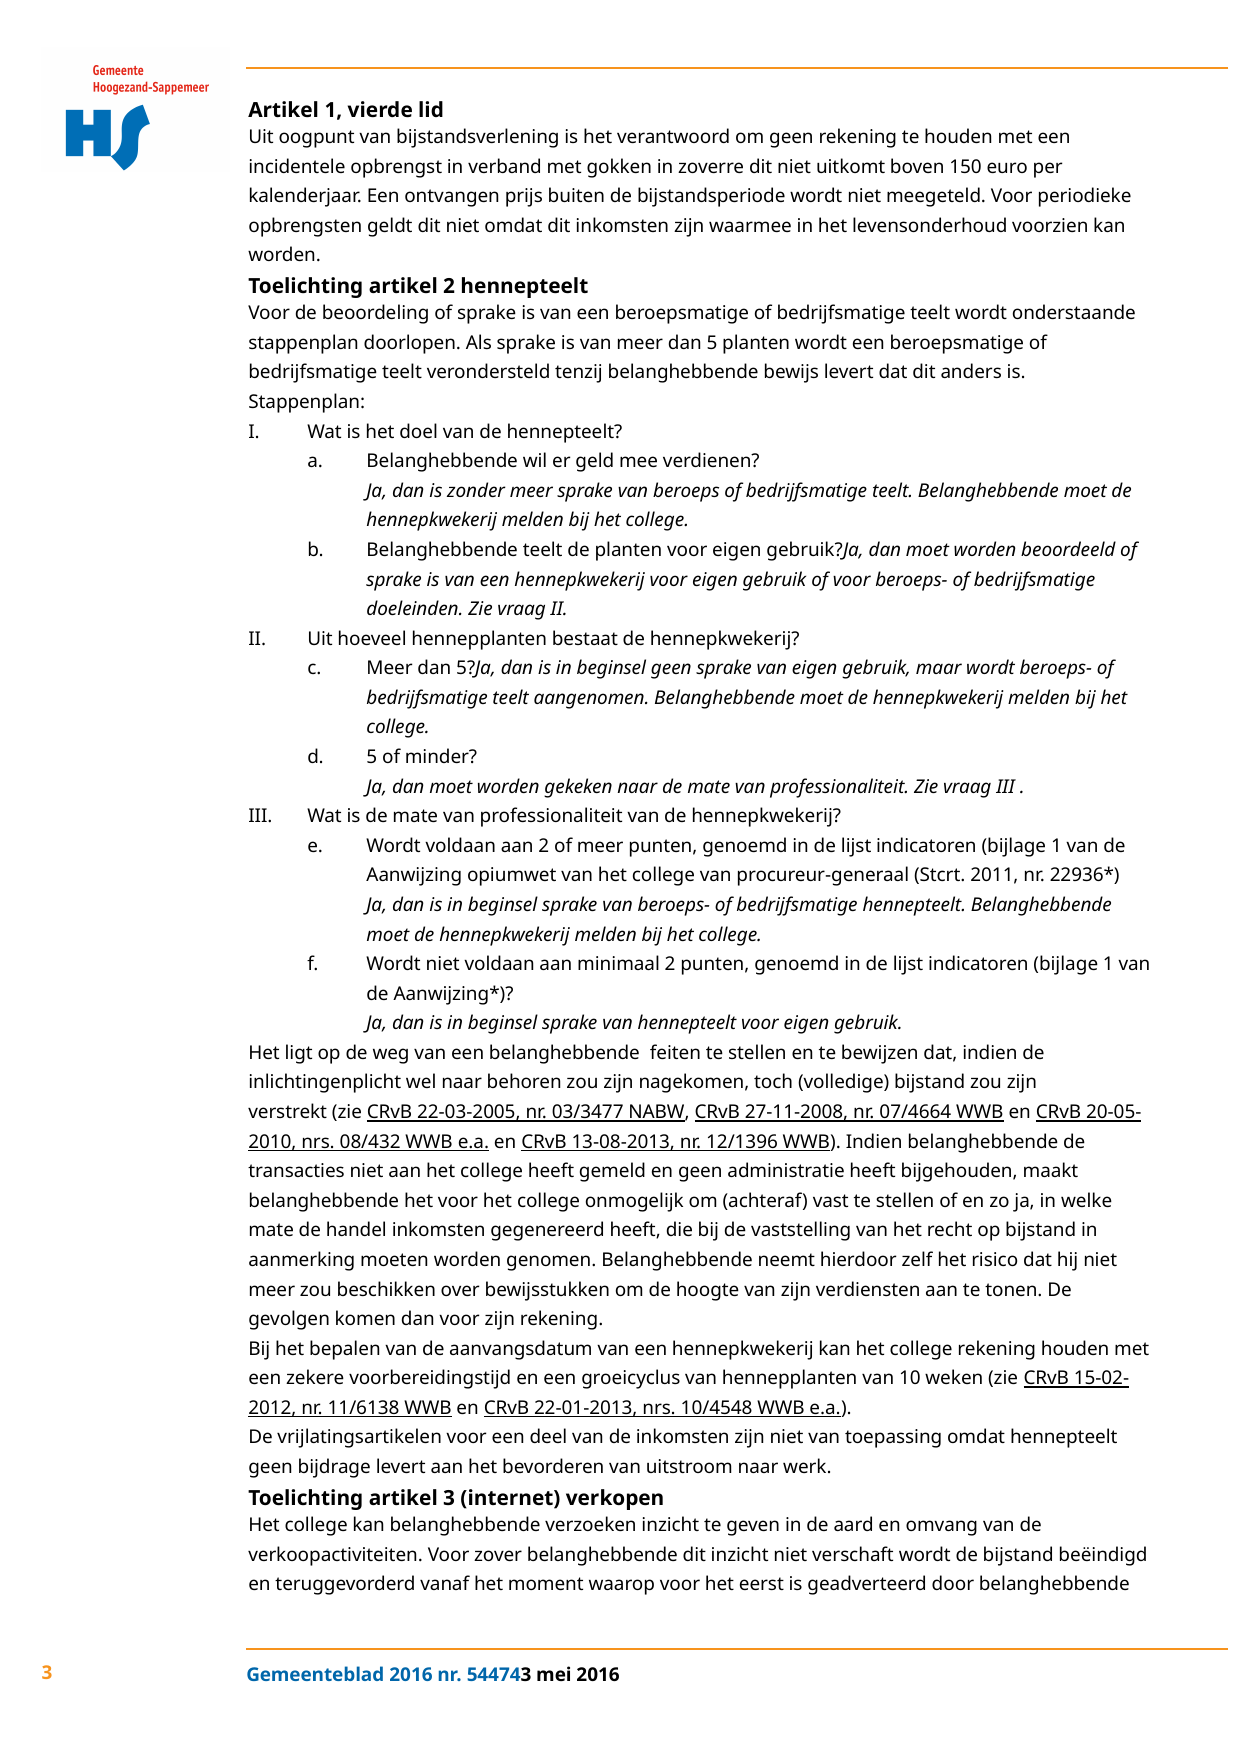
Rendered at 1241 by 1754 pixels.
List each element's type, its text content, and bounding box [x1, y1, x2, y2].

list Uit hoeveel hennepplanten bestaat de hennepkwekerij? [248, 625, 1152, 651]
list Ja, dan is in beginsel sprake van hennepteelt voor eigen gebruik. [307, 1009, 1152, 1035]
text Het ligt op de weg van een belanghebbende feiten te stellen en te bewijzen dat, indien de inlichtingenplicht wel naar behoren zou zijn nagekomen, toch (volledige) bijstand zou zijn verstrekt (zie CRvB 22-03-2005, nr. 03/3477 NABW, CRvB 27-11-2008, nr. 07/4664 WWB en CRvB 20-05-2010, nrs. 08/432 WWB e.a. en CRvB 13-08-2013, nr. 12/1396 WWB). Indien belanghebbende de transacties niet aan het college heeft gemeld en geen administratie heeft bijgehouden, maakt belanghebbende het voor het college onmogelijk om (achteraf) vast te stellen of en zo ja, in welke mate de handel inkomsten gegenereerd heeft, die bij de vaststelling van het recht op bijstand in aanmerking moeten worden genomen. Belanghebbende neemt hierdoor zelf het risico dat hij niet meer zou beschikken over bewijsstukken om de hoogte van zijn verdiensten aan te tonen. De gevolgen komen dan voor zijn rekening. [248, 1039, 1152, 1331]
picture [41, 47, 231, 172]
text Voor de beoordeling of sprake is van een beroepsmatige of bedrijfsmatige teelt wordt onderstaande stappenplan doorlopen. Als sprake is van meer dan 5 planten wordt een beroepsmatige of bedrijfsmatige teelt verondersteld tenzij belanghebbende bewijs levert dat dit anders is. [248, 299, 1152, 384]
list Belanghebbende teelt de planten voor eigen gebruik?Ja, dan moet worden beoordeeld of sprake is van een hennepkwekerij voor eigen gebruik of voor beroeps- of bedrijfsmatige doeleinden. Zie vraag II. [307, 536, 1152, 621]
list Meer dan 5?Ja, dan is in beginsel geen sprake van eigen gebruik, maar wordt beroeps- of bedrijfsmatige teelt aangenomen. Belanghebbende moet de hennepkwekerij melden bij het college. [307, 654, 1152, 739]
list Ja, dan moet worden gekeken naar de mate van professionaliteit. Zie vraag III . [307, 773, 1152, 799]
text Artikel 1, vierde lid [248, 95, 1152, 123]
text Toelichting artikel 3 (internet) verkopen [248, 1483, 1152, 1511]
list Wordt voldaan aan 2 of meer punten, genoemd in de lijst indicatoren (bijlage 1 van de Aanwijzing opiumwet van het college van procureur-generaal (Stcrt. 2011, nr. 22936*) [307, 832, 1152, 887]
list Wordt niet voldaan aan minimaal 2 punten, genoemd in de lijst indicatoren (bijlage 1 van de Aanwijzing*)? [307, 950, 1152, 1006]
text Het college kan belanghebbende verzoeken inzicht te geven in de aard en omvang van de verkoopactiviteiten. Voor zover belanghebbende dit inzicht niet verschaft wordt de bijstand beëindigd en teruggevorderd vanaf het moment waarop voor het eerst is geadverteerd door belanghebbende [248, 1511, 1152, 1596]
list Wat is het doel van de hennepteelt? [248, 418, 1152, 444]
list Ja, dan is zonder meer sprake van beroeps of bedrijfsmatige teelt. Belanghebbende moet de hennepkwekerij melden bij het college. [307, 477, 1152, 532]
text De vrijlatingsartikelen voor een deel van de inkomsten zijn niet van toepassing omdat hennepteelt geen bijdrage levert aan het bevorderen van uitstroom naar werk. [248, 1424, 1152, 1479]
list Belanghebbende wil er geld mee verdienen? [307, 447, 1152, 473]
list Ja, dan is in beginsel sprake van beroeps- of bedrijfsmatige hennepteelt. Belanghebbende moet de hennepkwekerij melden bij het college. [307, 891, 1152, 947]
text Uit oogpunt van bijstandsverlening is het verantwoord om geen rekening te houden met een incidentele opbrengst in verband met gokken in zoverre dit niet uitkomt boven 150 euro per kalenderjaar. Een ontvangen prijs buiten de bijstandsperiode wordt niet meegeteld. Voor periodieke opbrengsten geldt dit niet omdat dit inkomsten zijn waarmee in het levensonderhoud voorzien kan worden. [248, 123, 1152, 267]
text Toelichting artikel 2 hennepteelt [248, 271, 1152, 299]
text Stappenplan: [248, 388, 1152, 414]
list 5 of minder? [307, 743, 1152, 769]
list Wat is de mate van professionaliteit van de hennepkwekerij? [248, 802, 1152, 828]
text Bij het bepalen van de aanvangsdatum van een hennepkwekerij kan het college rekening houden met een zekere voorbereidingstijd en een groeicyclus van hennepplanten van 10 weken (zie CRvB 15-02-2012, nr. 11/6138 WWB en CRvB 22-01-2013, nrs. 10/4548 WWB e.a.). [248, 1335, 1152, 1420]
